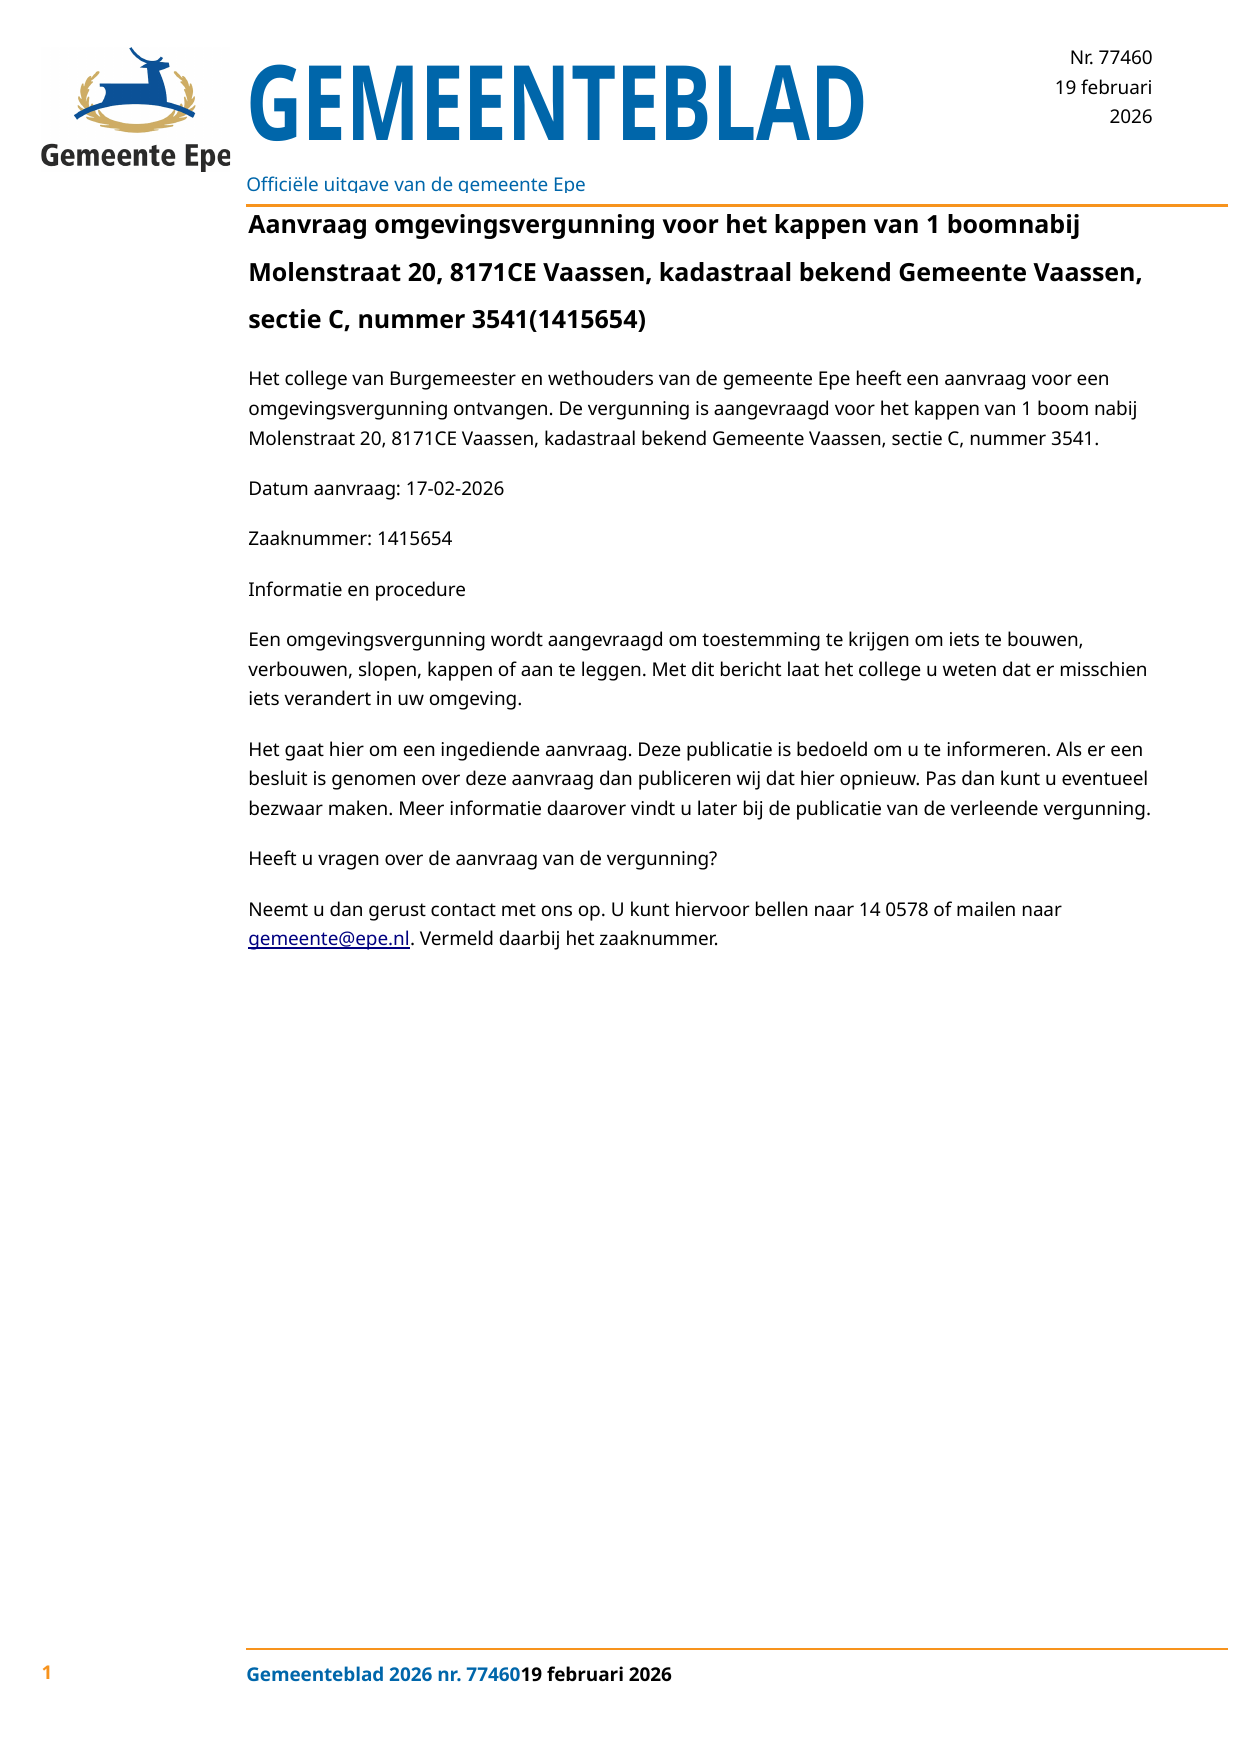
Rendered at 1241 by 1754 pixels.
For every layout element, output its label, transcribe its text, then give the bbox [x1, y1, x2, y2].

text Het college van Burgemeester en wethouders van de gemeente Epe heeft een aanvraag voor een omgevingsvergunning ontvangen. De vergunning is aangevraagd voor het kappen van 1 boom nabij Molenstraat 20, 8171CE Vaassen, kadastraal bekend Gemeente Vaassen, sectie C, nummer 3541. [248, 366, 1152, 450]
text Aanvraag omgevingsvergunning voor het kappen van 1 boomnabij Molenstraat 20, 8171CE Vaassen, kadastraal bekend Gemeente Vaassen, sectie C, nummer 3541(1415654) [248, 207, 1152, 336]
text Informatie en procedure [248, 576, 1152, 602]
text Datum aanvraag: 17-02-2026 [248, 475, 1152, 501]
text Zaaknummer: 1415654 [248, 526, 1152, 551]
text Heeft u vragen over de aanvraag van de vergunning? [248, 846, 1152, 871]
text Een omgevingsvergunning wordt aangevraagd om toestemming te krijgen om iets te bouwen, verbouwen, slopen, kappen of aan te leggen. Met dit bericht laat het college u weten dat er misschien iets verandert in uw omgeving. [248, 626, 1152, 711]
picture [41, 47, 231, 172]
text Neemt u dan gerust contact met ons op. U kunt hiervoor bellen naar 14 0578 of mailen naar gemeente@epe.nl. Vermeld daarbij het zaaknummer. [248, 896, 1152, 951]
text Het gaat hier om een ingediende aanvraag. Deze publicatie is bedoeld om u te informeren. Als er een besluit is genomen over deze aanvraag dan publiceren wij dat hier opnieuw. Pas dan kunt u eventueel bezwaar maken. Meer informatie daarover vindt u later bij de publicatie van de verleende vergunning. [248, 736, 1152, 821]
